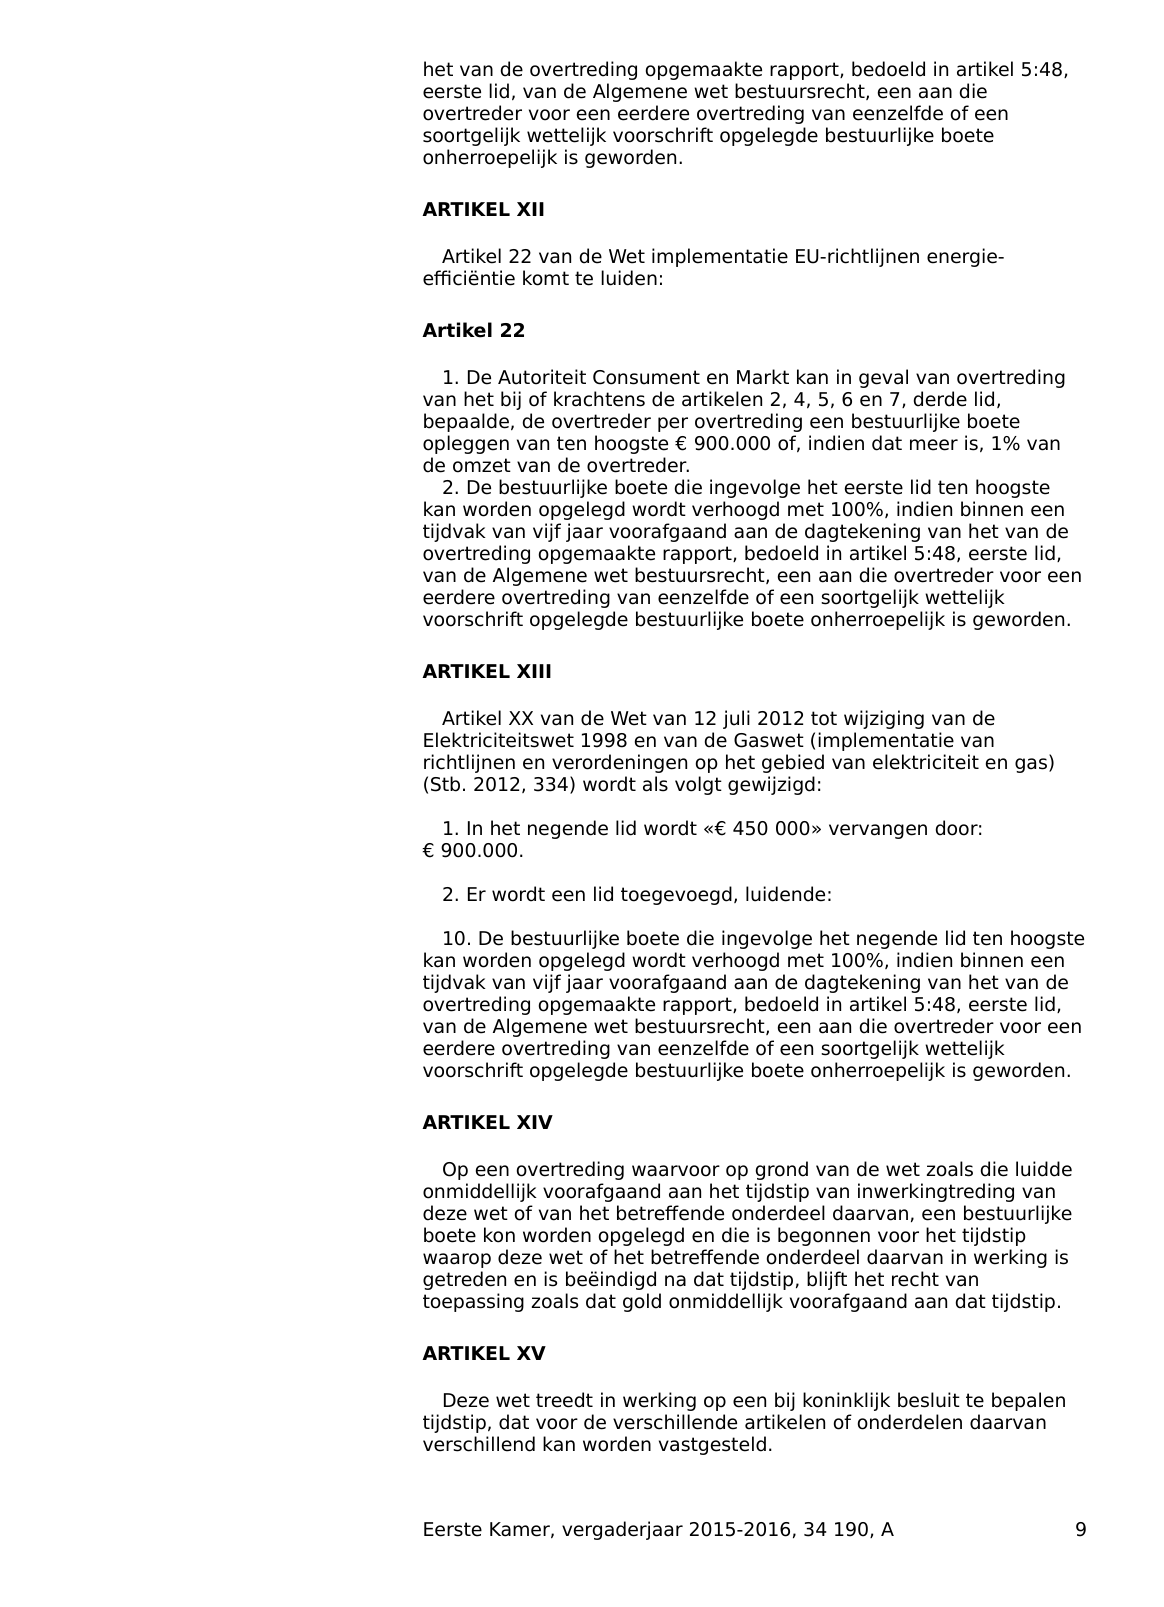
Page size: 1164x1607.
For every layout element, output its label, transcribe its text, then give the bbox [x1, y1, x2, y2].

subtitle ARTIKEL XII [422, 199, 1087, 221]
text 2. Er wordt een lid toegevoegd, luidende: [422, 884, 1087, 906]
subtitle ARTIKEL XV [422, 1343, 1087, 1365]
text het van de overtreding opgemaakte rapport, bedoeld in artikel 5:48, eerste lid, van de Algemene wet bestuursrecht, een aan die overtreder voor een eerdere overtreding van eenzelfde of een soortgelijk wettelijk voorschrift opgelegde bestuurlijke boete onherroepelijk is geworden. [422, 59, 1087, 169]
text 10. De bestuurlijke boete die ingevolge het negende lid ten hoogste kan worden opgelegd wordt verhoogd met 100%, indien binnen een tijdvak van vijf jaar voorafgaand aan de dagtekening van het van de overtreding opgemaakte rapport, bedoeld in artikel 5:48, eerste lid, van de Algemene wet bestuursrecht, een aan die overtreder voor een eerdere overtreding van eenzelfde of een soortgelijk wettelijk voorschrift opgelegde bestuurlijke boete onherroepelijk is geworden. [422, 928, 1087, 1082]
text 2. De bestuurlijke boete die ingevolge het eerste lid ten hoogste kan worden opgelegd wordt verhoogd met 100%, indien binnen een tijdvak van vijf jaar voorafgaand aan de dagtekening van het van de overtreding opgemaakte rapport, bedoeld in artikel 5:48, eerste lid, van de Algemene wet bestuursrecht, een aan die overtreder voor een eerdere overtreding van eenzelfde of een soortgelijk wettelijk voorschrift opgelegde bestuurlijke boete onherroepelijk is geworden. [422, 477, 1087, 631]
text Op een overtreding waarvoor op grond van de wet zoals die luidde onmiddellijk voorafgaand aan het tijdstip van inwerkingtreding van deze wet of van het betreffende onderdeel daarvan, een bestuurlijke boete kon worden opgelegd en die is begonnen voor het tijdstip waarop deze wet of het betreffende onderdeel daarvan in werking is getreden en is beëindigd na dat tijdstip, blijft het recht van toepassing zoals dat gold onmiddellijk voorafgaand aan dat tijdstip. [422, 1159, 1087, 1313]
text 1. De Autoriteit Consument en Markt kan in geval van overtreding van het bij of krachtens de artikelen 2, 4, 5, 6 en 7, derde lid, bepaalde, de overtreder per overtreding een bestuurlijke boete opleggen van ten hoogste € 900.000 of, indien dat meer is, 1% van de omzet van de overtreder. [422, 367, 1087, 477]
text Artikel 22 van de Wet implementatie EU-richtlijnen energie-efficiëntie komt te luiden: [422, 246, 1087, 290]
text Artikel XX van de Wet van 12 juli 2012 tot wijziging van de Elektriciteitswet 1998 en van de Gaswet (implementatie van richtlijnen en verordeningen op het gebied van elektriciteit en gas) (Stb. 2012, 334) wordt als volgt gewijzigd: [422, 708, 1087, 796]
text Deze wet treedt in werking op een bij koninklijk besluit te bepalen tijdstip, dat voor de verschillende artikelen of onderdelen daarvan verschillend kan worden vastgesteld. [422, 1390, 1087, 1456]
subtitle ARTIKEL XIV [422, 1112, 1087, 1134]
text 1. In het negende lid wordt «€ 450 000» vervangen door: € 900.000. [422, 818, 1087, 862]
subtitle ARTIKEL XIII [422, 661, 1087, 683]
subtitle Artikel 22 [422, 320, 1087, 342]
